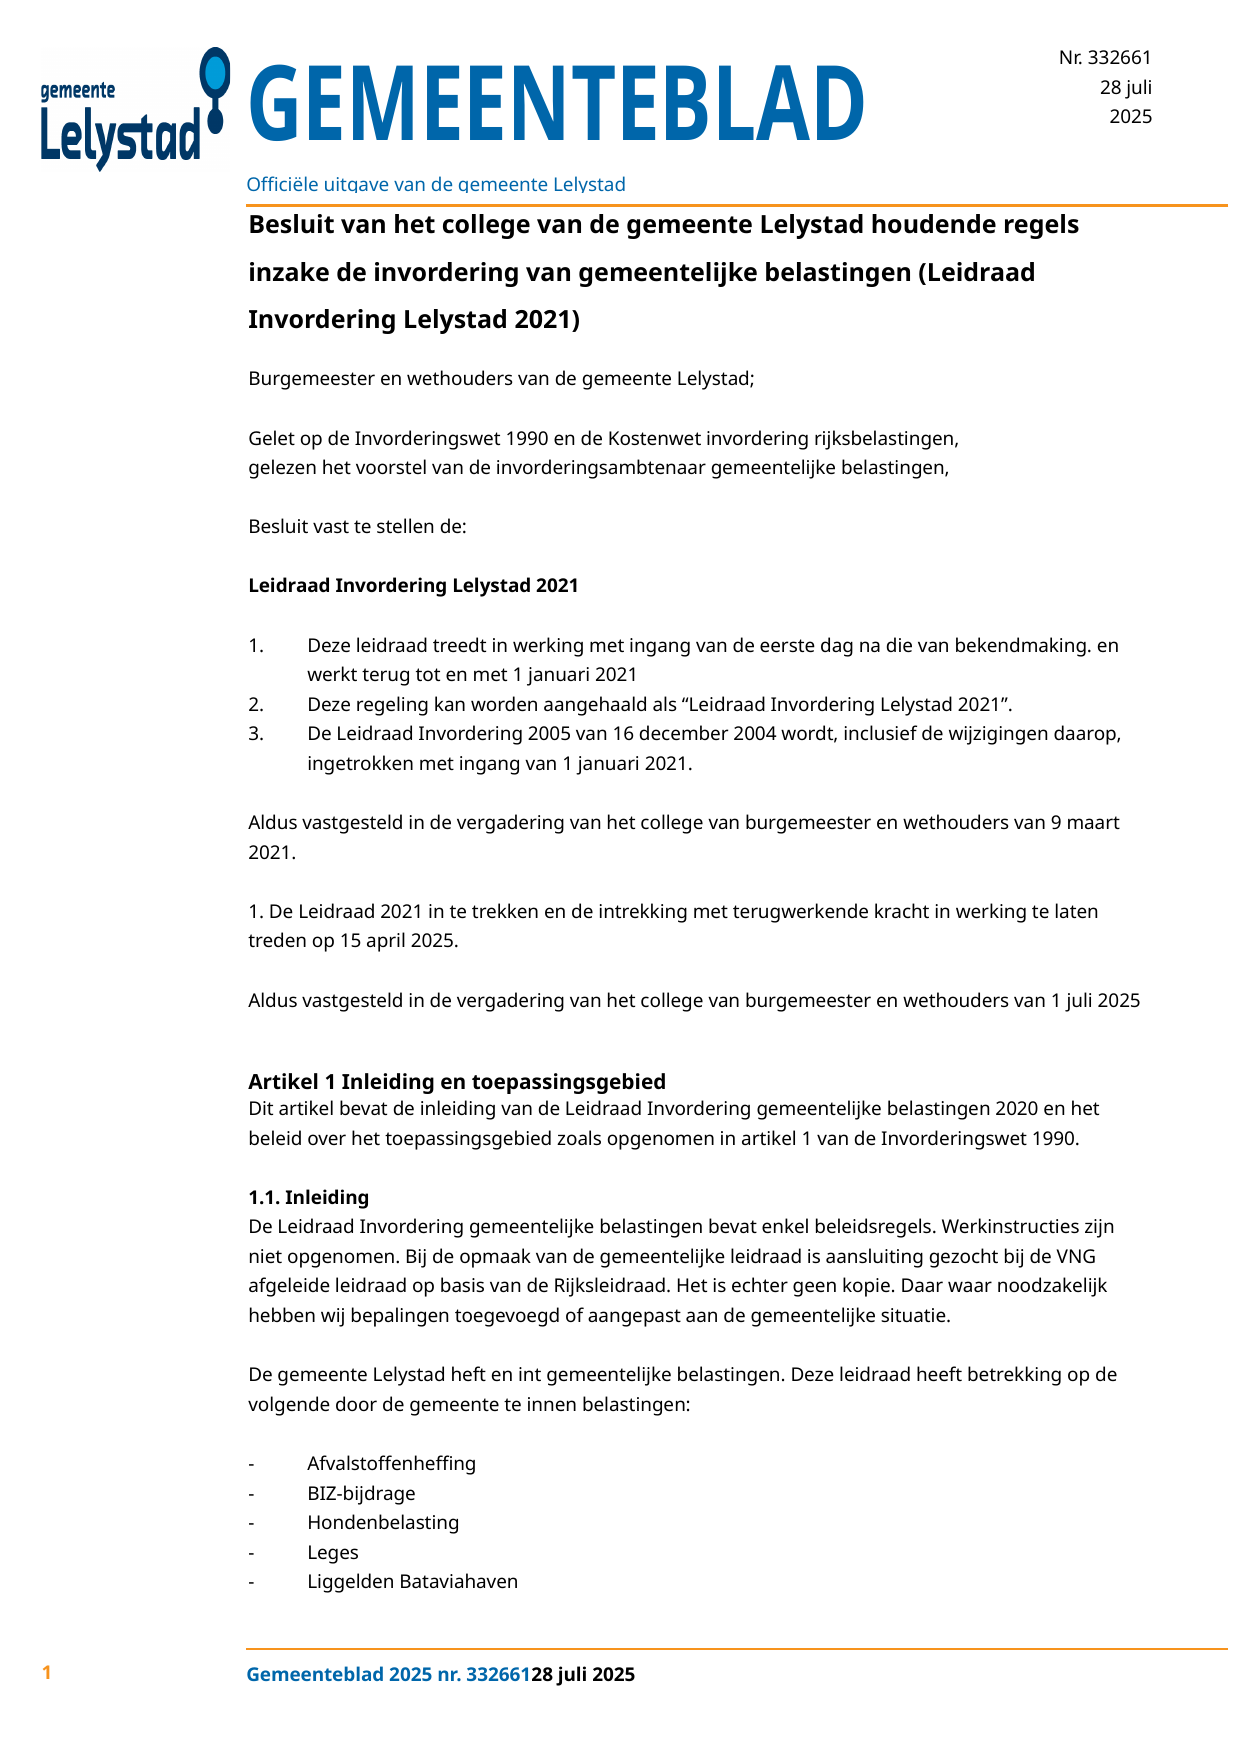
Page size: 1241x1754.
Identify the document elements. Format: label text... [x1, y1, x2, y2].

list Deze regeling kan worden aangehaald als “Leidraad Invordering Lelystad 2021”. [248, 691, 1152, 717]
text Artikel 1 Inleiding en toepassingsgebied [248, 1067, 1152, 1095]
list BIZ-bijdrage [248, 1480, 1152, 1506]
list Leges [248, 1539, 1152, 1565]
text 1.1. Inleiding [248, 1184, 1152, 1210]
list Afvalstoffenheffing [248, 1450, 1152, 1476]
text De gemeente Lelystad heft en int gemeentelijke belastingen. Deze leidraad heeft betrekking op de volgende door de gemeente te innen belastingen: [248, 1361, 1152, 1417]
text Gelet op de Invorderingswet 1990 en de Kostenwet invordering rijksbelastingen, [248, 425, 1152, 450]
list Deze leidraad treedt in werking met ingang van de eerste dag na die van bekendmaking. en werkt terug tot en met 1 januari 2021 [248, 632, 1152, 687]
list De Leidraad Invordering 2005 van 16 december 2004 wordt, inclusief de wijzigingen daarop, ingetrokken met ingang van 1 januari 2021. [248, 721, 1152, 776]
text 1. De Leidraad 2021 in te trekken en de intrekking met terugwerkende kracht in werking te laten treden op 15 april 2025. [248, 898, 1152, 953]
list Liggelden Bataviahaven [248, 1568, 1152, 1594]
text gelezen het voorstel van de invorderingsambtenaar gemeentelijke belastingen, [248, 454, 1152, 480]
text Leidraad Invordering Lelystad 2021 [248, 573, 1152, 598]
text Aldus vastgesteld in de vergadering van het college van burgemeester en wethouders van 9 maart 2021. [248, 809, 1152, 864]
text Burgemeester en wethouders van de gemeente Lelystad; [248, 366, 1152, 391]
text Aldus vastgesteld in de vergadering van het college van burgemeester en wethouders van 1 juli 2025 [248, 987, 1152, 1012]
list Hondenbelasting [248, 1509, 1152, 1535]
text Besluit vast te stellen de: [248, 513, 1152, 539]
text Besluit van het college van de gemeente Lelystad houdende regels inzake de invordering van gemeentelijke belastingen (Leidraad Invordering Lelystad 2021) [248, 207, 1152, 336]
text Dit artikel bevat de inleiding van de Leidraad Invordering gemeentelijke belastingen 2020 en het beleid over het toepassingsgebied zoals opgenomen in artikel 1 van de Invorderingswet 1990. [248, 1095, 1152, 1151]
picture [41, 47, 231, 172]
text De Leidraad Invordering gemeentelijke belastingen bevat enkel beleidsregels. Werkinstructies zijn niet opgenomen. Bij de opmaak van de gemeentelijke leidraad is aansluiting gezocht bij de VNG afgeleide leidraad op basis van de Rijksleidraad. Het is echter geen kopie. Daar waar noodzakelijk hebben wij bepalingen toegevoegd of aangepast aan de gemeentelijke situatie. [248, 1213, 1152, 1328]
